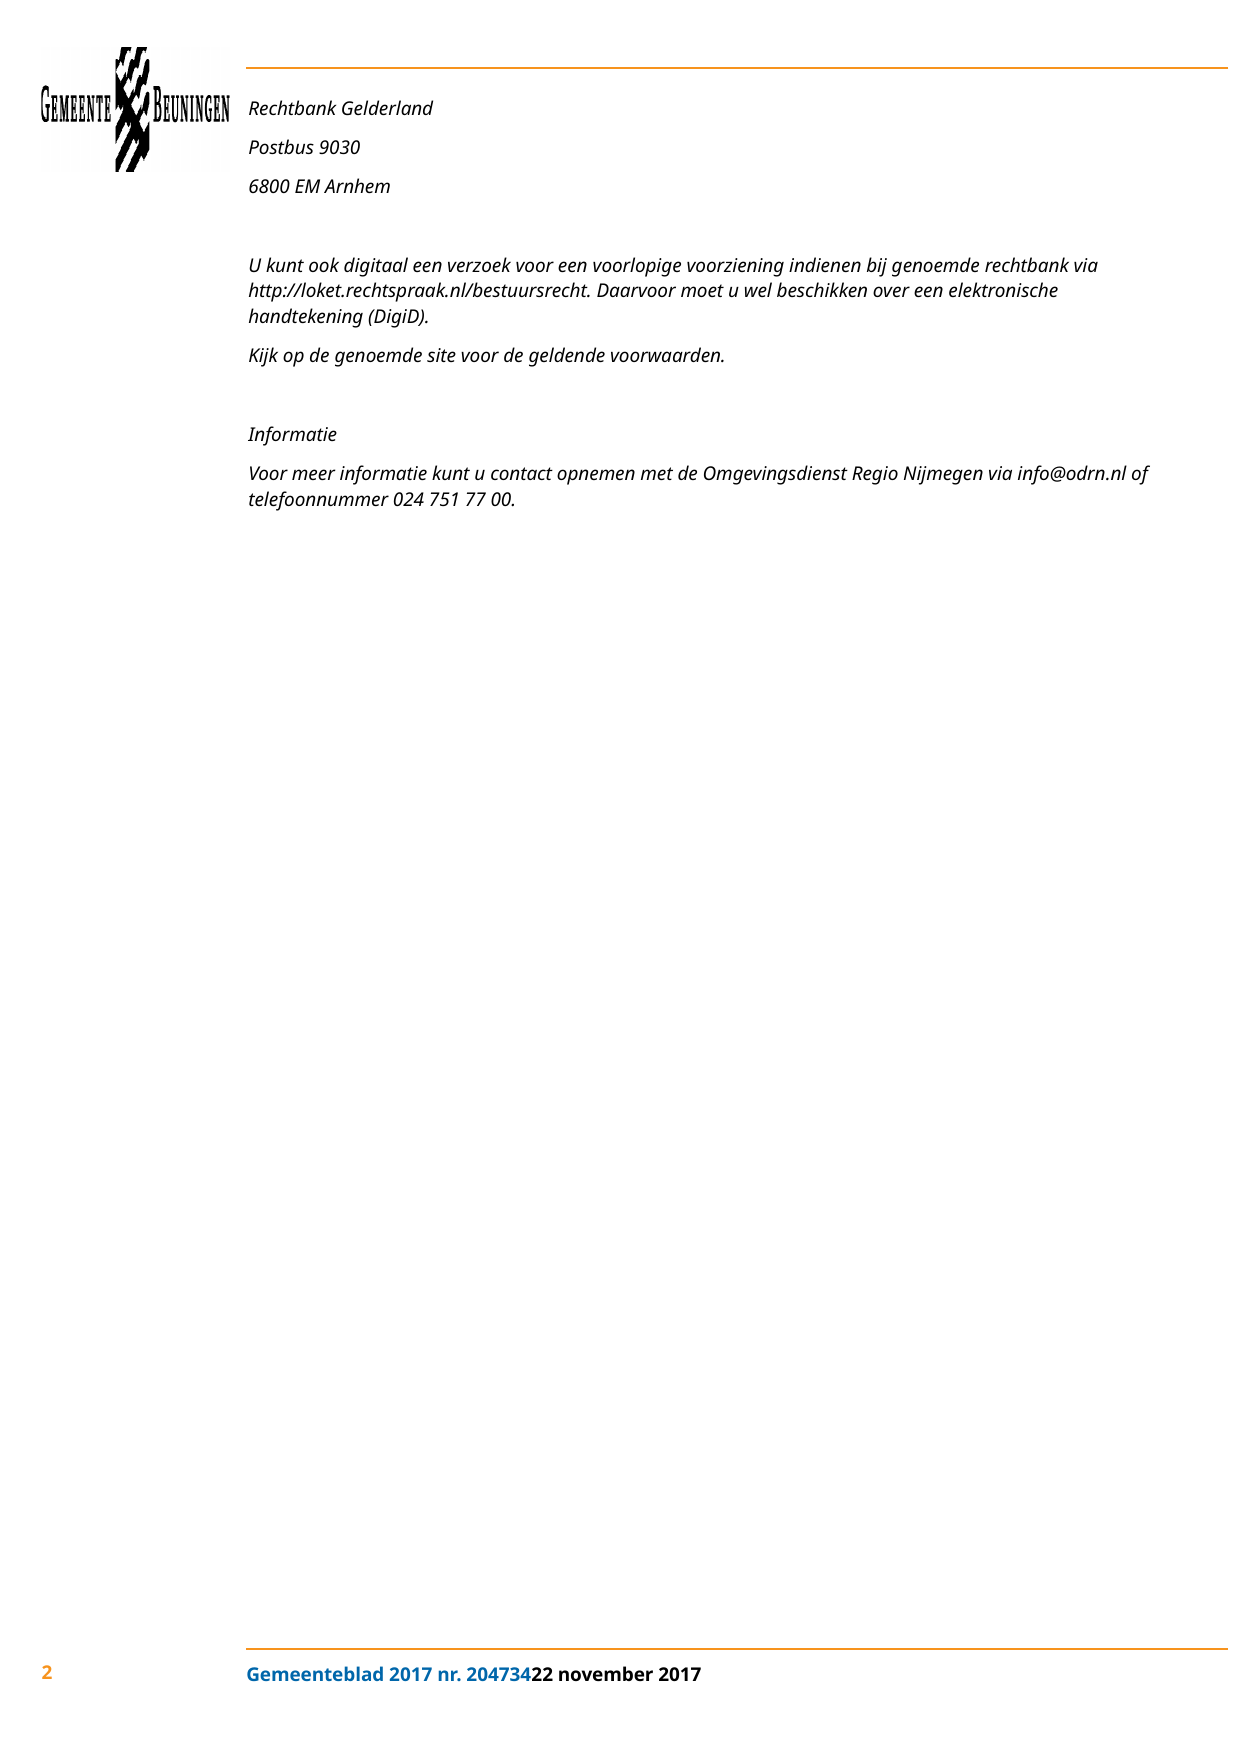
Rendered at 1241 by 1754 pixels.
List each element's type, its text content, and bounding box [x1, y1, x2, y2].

text Informatie [248, 421, 1152, 447]
text Postbus 9030 [248, 134, 1152, 160]
text Voor meer informatie kunt u contact opnemen met de Omgevingsdienst Regio Nijmegen via info@odrn.nl of telefoonnummer 024 751 77 00. [248, 460, 1152, 512]
text 6800 EM Arnhem [248, 173, 1152, 199]
text Rechtbank Gelderland [248, 95, 1152, 121]
text Kijk op de genoemde site voor de geldende voorwaarden. [248, 343, 1152, 368]
picture [41, 47, 231, 172]
text U kunt ook digitaal een verzoek voor een voorlopige voorziening indienen bij genoemde rechtbank via http://loket.rechtspraak.nl/bestuursrecht. Daarvoor moet u wel beschikken over een elektronische handtekening (DigiD). [248, 252, 1152, 329]
